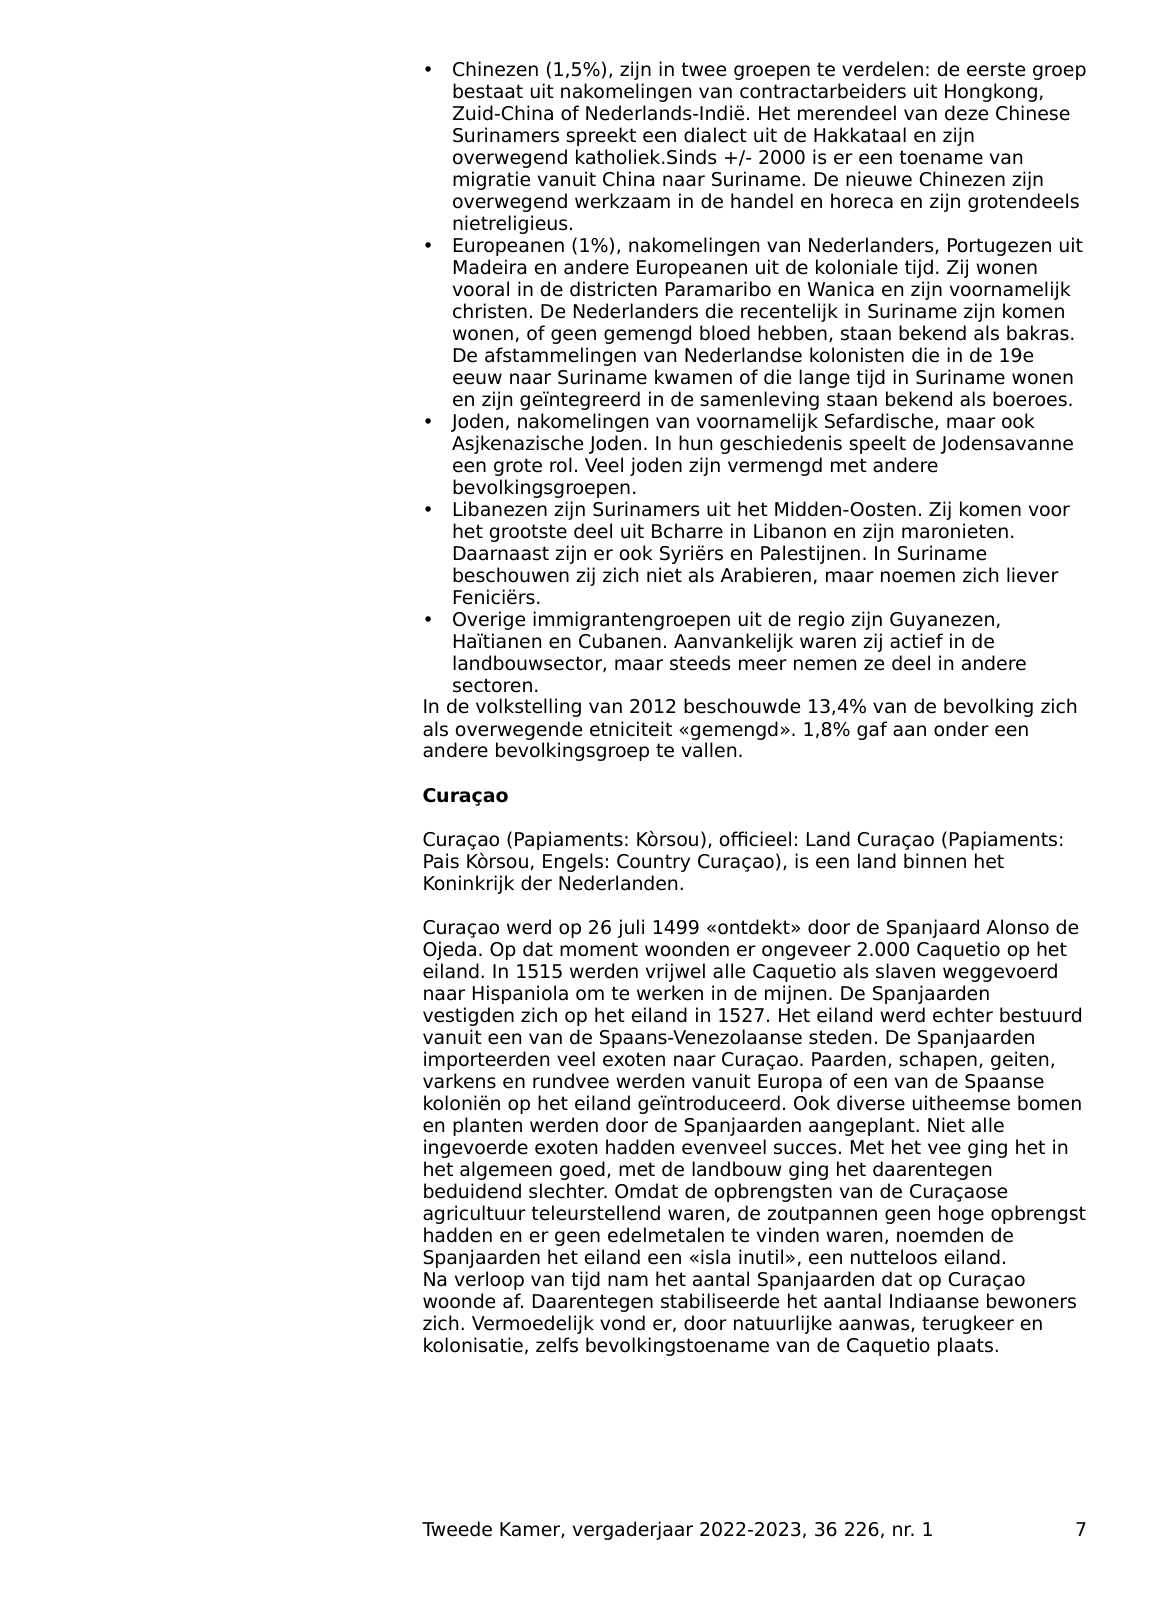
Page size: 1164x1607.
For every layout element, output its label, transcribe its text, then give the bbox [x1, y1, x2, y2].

text Na verloop van tijd nam het aantal Spanjaarden dat op Curaçao woonde af. Daarentegen stabiliseerde het aantal Indiaanse bewoners zich. Vermoedelijk vond er, door natuurlijke aanwas, terugkeer en kolonisatie, zelfs bevolkingstoename van de Caquetio plaats. [422, 1268, 1087, 1356]
text Curaçao (Papiaments: Kòrsou), officieel: Land Curaçao (Papiaments: Pais Kòrsou, Engels: Country Curaçao), is een land binnen het Koninkrijk der Nederlanden. [422, 829, 1087, 895]
text In de volkstelling van 2012 beschouwde 13,4% van de bevolking zich als overwegende etniciteit «gemengd». 1,8% gaf aan onder een andere bevolkingsgroep te vallen. [422, 696, 1087, 762]
text • Chinezen (1,5%), zijn in twee groepen te verdelen: de eerste groep bestaat uit nakomelingen van contractarbeiders uit Hongkong, Zuid-China of Nederlands-Indië. Het merendeel van deze Chinese Surinamers spreekt een dialect uit de Hakkataal en zijn overwegend katholiek.Sinds +/- 2000 is er een toename van migratie vanuit China naar Suriname. De nieuwe Chinezen zijn overwegend werkzaam in de handel en horeca en zijn grotendeels nietreligieus. [422, 59, 1087, 235]
subtitle Curaçao [422, 784, 1087, 807]
text • Europeanen (1%), nakomelingen van Nederlanders, Portugezen uit Madeira en andere Europeanen uit de koloniale tijd. Zij wonen vooral in de districten Paramaribo en Wanica en zijn voornamelijk christen. De Nederlanders die recentelijk in Suriname zijn komen wonen, of geen gemengd bloed hebben, staan bekend als bakras. De afstammelingen van Nederlandse kolonisten die in de 19e eeuw naar Suriname kwamen of die lange tijd in Suriname wonen en zijn geïntegreerd in de samenleving staan bekend als boeroes. [422, 235, 1087, 411]
text Curaçao werd op 26 juli 1499 «ontdekt» door de Spanjaard Alonso de Ojeda. Op dat moment woonden er ongeveer 2.000 Caquetio op het eiland. In 1515 werden vrijwel alle Caquetio als slaven weggevoerd naar Hispaniola om te werken in de mijnen. De Spanjaarden vestigden zich op het eiland in 1527. Het eiland werd echter bestuurd vanuit een van de Spaans-Venezolaanse steden. De Spanjaarden importeerden veel exoten naar Curaçao. Paarden, schapen, geiten, varkens en rundvee werden vanuit Europa of een van de Spaanse koloniën op het eiland geïntroduceerd. Ook diverse uitheemse bomen en planten werden door de Spanjaarden aangeplant. Niet alle ingevoerde exoten hadden evenveel succes. Met het vee ging het in het algemeen goed, met de landbouw ging het daarentegen beduidend slechter. Omdat de opbrengsten van de Curaçaose agricultuur teleurstellend waren, de zoutpannen geen hoge opbrengst hadden en er geen edelmetalen te vinden waren, noemden de Spanjaarden het eiland een «isla inutil», een nutteloos eiland. [422, 917, 1087, 1268]
text • Libanezen zijn Surinamers uit het Midden-Oosten. Zij komen voor het grootste deel uit Bcharre in Libanon en zijn maronieten. Daarnaast zijn er ook Syriërs en Palestijnen. In Suriname beschouwen zij zich niet als Arabieren, maar noemen zich liever Feniciërs. [422, 499, 1087, 608]
text • Joden, nakomelingen van voornamelijk Sefardische, maar ook Asjkenazische Joden. In hun geschiedenis speelt de Jodensavanne een grote rol. Veel joden zijn vermengd met andere bevolkingsgroepen. [422, 411, 1087, 499]
text • Overige immigrantengroepen uit de regio zijn Guyanezen, Haïtianen en Cubanen. Aanvankelijk waren zij actief in de landbouwsector, maar steeds meer nemen ze deel in andere sectoren. [422, 608, 1087, 696]
